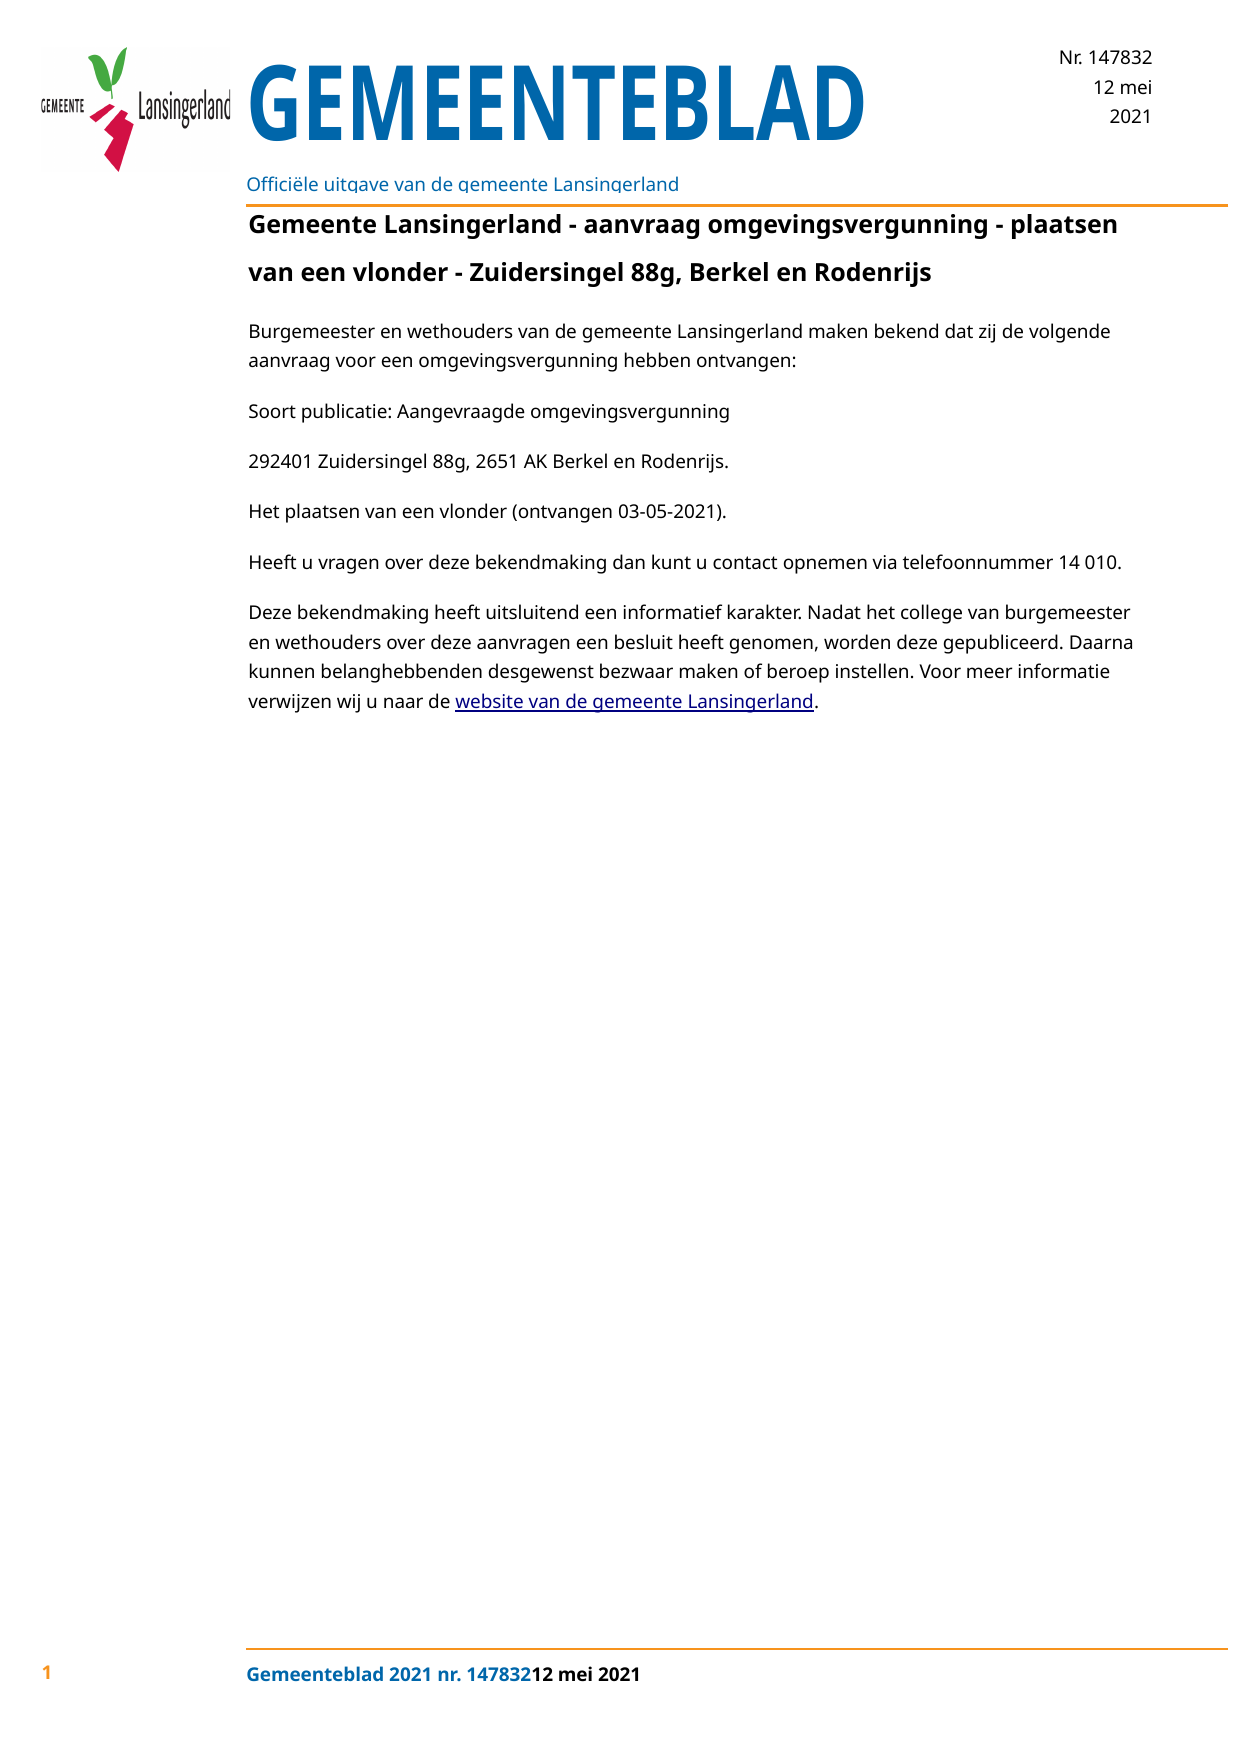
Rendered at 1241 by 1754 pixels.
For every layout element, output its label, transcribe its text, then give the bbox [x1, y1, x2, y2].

text Deze bekendmaking heeft uitsluitend een informatief karakter. Nadat het college van burgemeester en wethouders over deze aanvragen een besluit heeft genomen, worden deze gepubliceerd. Daarna kunnen belanghebbenden desgewenst bezwaar maken of beroep instellen. Voor meer informatie verwijzen wij u naar de website van de gemeente Lansingerland. [248, 599, 1152, 714]
text 292401 Zuidersingel 88g, 2651 AK Berkel en Rodenrijs. [248, 448, 1152, 474]
text Gemeente Lansingerland - aanvraag omgevingsvergunning - plaatsen van een vlonder - Zuidersingel 88g, Berkel en Rodenrijs [248, 207, 1152, 288]
text Burgemeester en wethouders van de gemeente Lansingerland maken bekend dat zij de volgende aanvraag voor een omgevingsvergunning hebben ontvangen: [248, 318, 1152, 373]
text Soort publicatie: Aangevraagde omgevingsvergunning [248, 398, 1152, 424]
text Het plaatsen van een vlonder (ontvangen 03-05-2021). [248, 499, 1152, 524]
text Heeft u vragen over deze bekendmaking dan kunt u contact opnemen via telefoonnummer 14 010. [248, 549, 1152, 575]
picture [41, 47, 231, 172]
